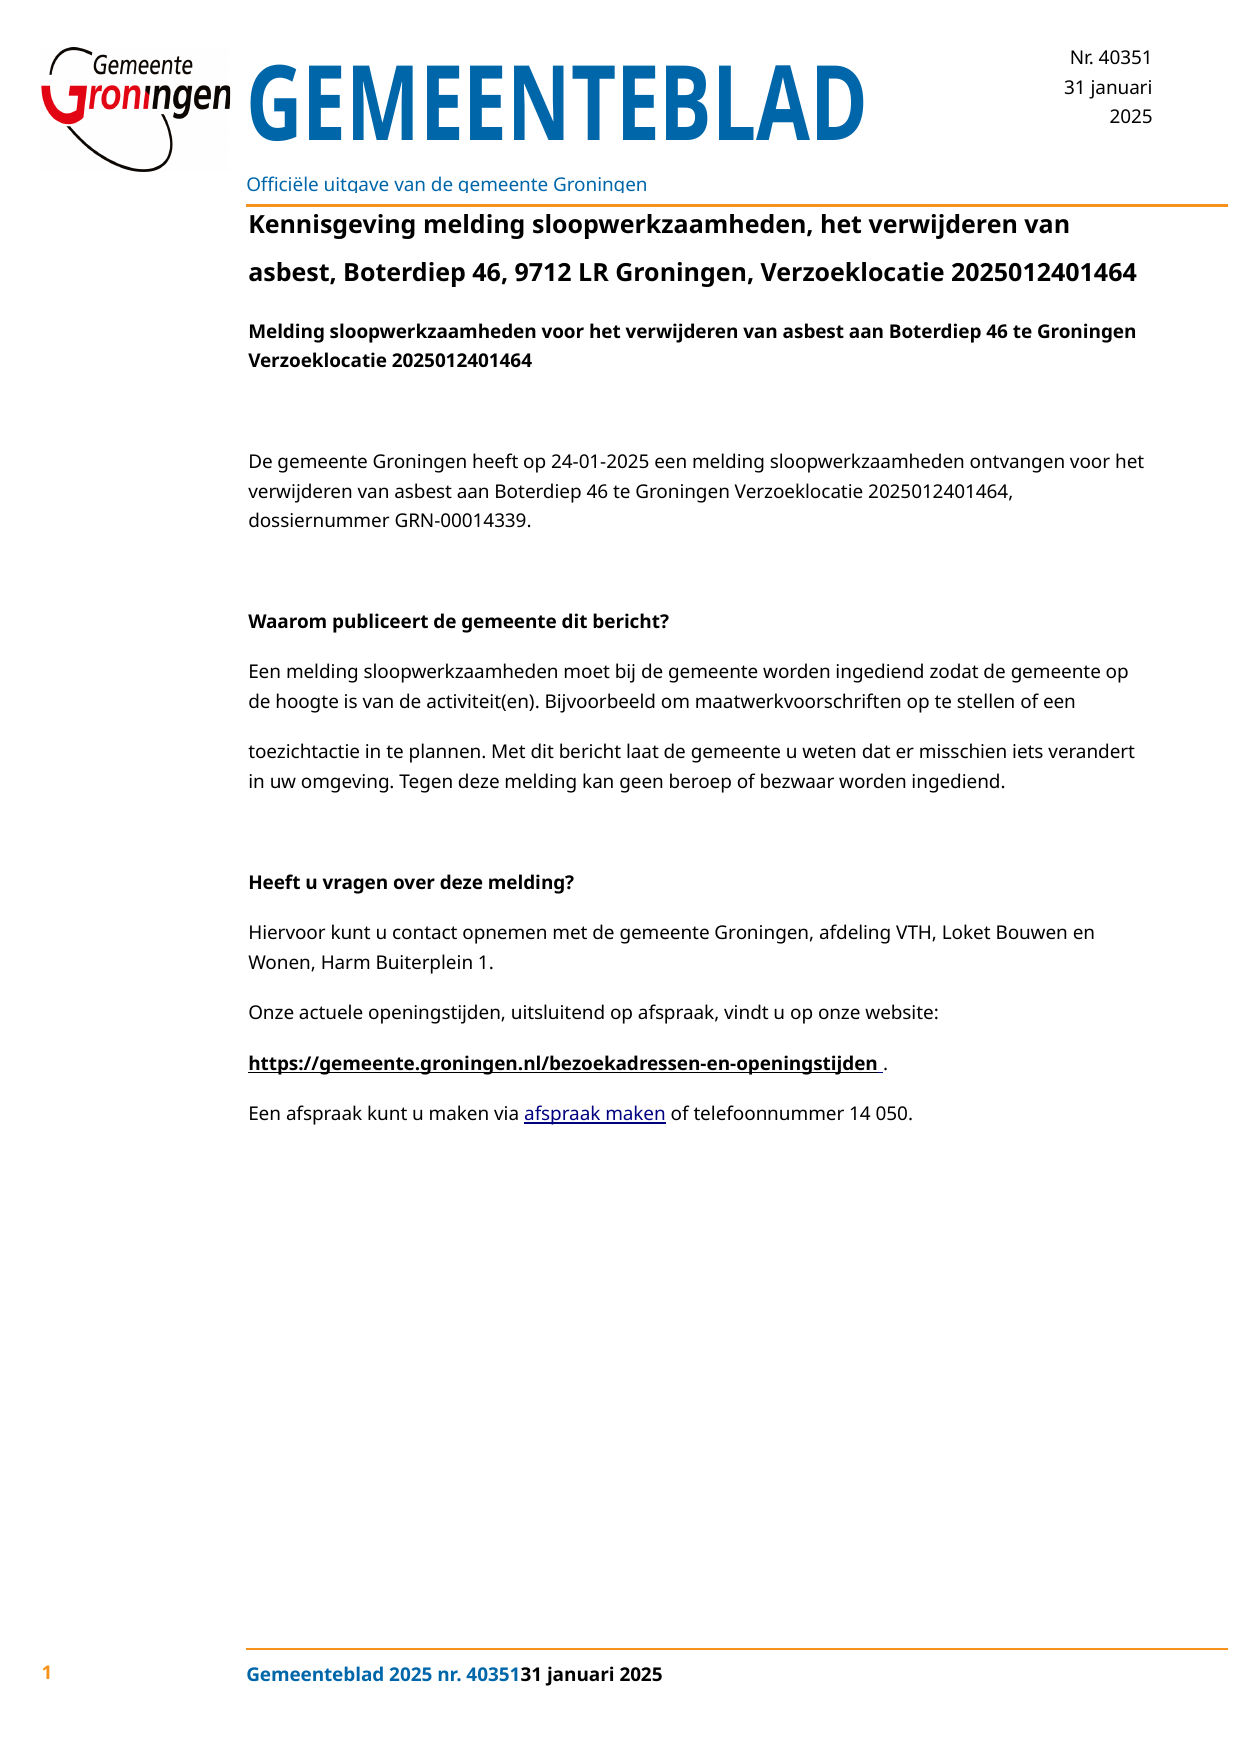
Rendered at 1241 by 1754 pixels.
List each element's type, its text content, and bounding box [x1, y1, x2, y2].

text Waarom publiceert de gemeente dit bericht? [248, 608, 1152, 634]
text toezichtactie in te plannen. Met dit bericht laat de gemeente u weten dat er misschien iets verandert in uw omgeving. Tegen deze melding kan geen beroep of bezwaar worden ingediend. [248, 739, 1152, 794]
text Een melding sloopwerkzaamheden moet bij de gemeente worden ingediend zodat de gemeente op de hoogte is van de activiteit(en). Bijvoorbeeld om maatwerkvoorschriften op te stellen of een [248, 659, 1152, 714]
text https://gemeente.groningen.nl/bezoekadressen-en-openingstijden . [248, 1050, 1152, 1076]
text Een afspraak kunt u maken via afspraak maken of telefoonnummer 14 050. [248, 1100, 1152, 1126]
picture [41, 47, 231, 172]
text Heeft u vragen over deze melding? [248, 869, 1152, 895]
text Onze actuele openingstijden, uitsluitend op afspraak, vindt u op onze website: [248, 999, 1152, 1025]
text Melding sloopwerkzaamheden voor het verwijderen van asbest aan Boterdiep 46 te Groningen Verzoeklocatie 2025012401464 [248, 318, 1152, 373]
text Kennisgeving melding sloopwerkzaamheden, het verwijderen van asbest, Boterdiep 46, 9712 LR Groningen, Verzoeklocatie 2025012401464 [248, 207, 1152, 288]
text Hiervoor kunt u contact opnemen met de gemeente Groningen, afdeling VTH, Loket Bouwen en Wonen, Harm Buiterplein 1. [248, 919, 1152, 975]
text De gemeente Groningen heeft op 24-01-2025 een melding sloopwerkzaamheden ontvangen voor het verwijderen van asbest aan Boterdiep 46 te Groningen Verzoeklocatie 2025012401464, dossiernummer GRN-00014339. [248, 448, 1152, 533]
